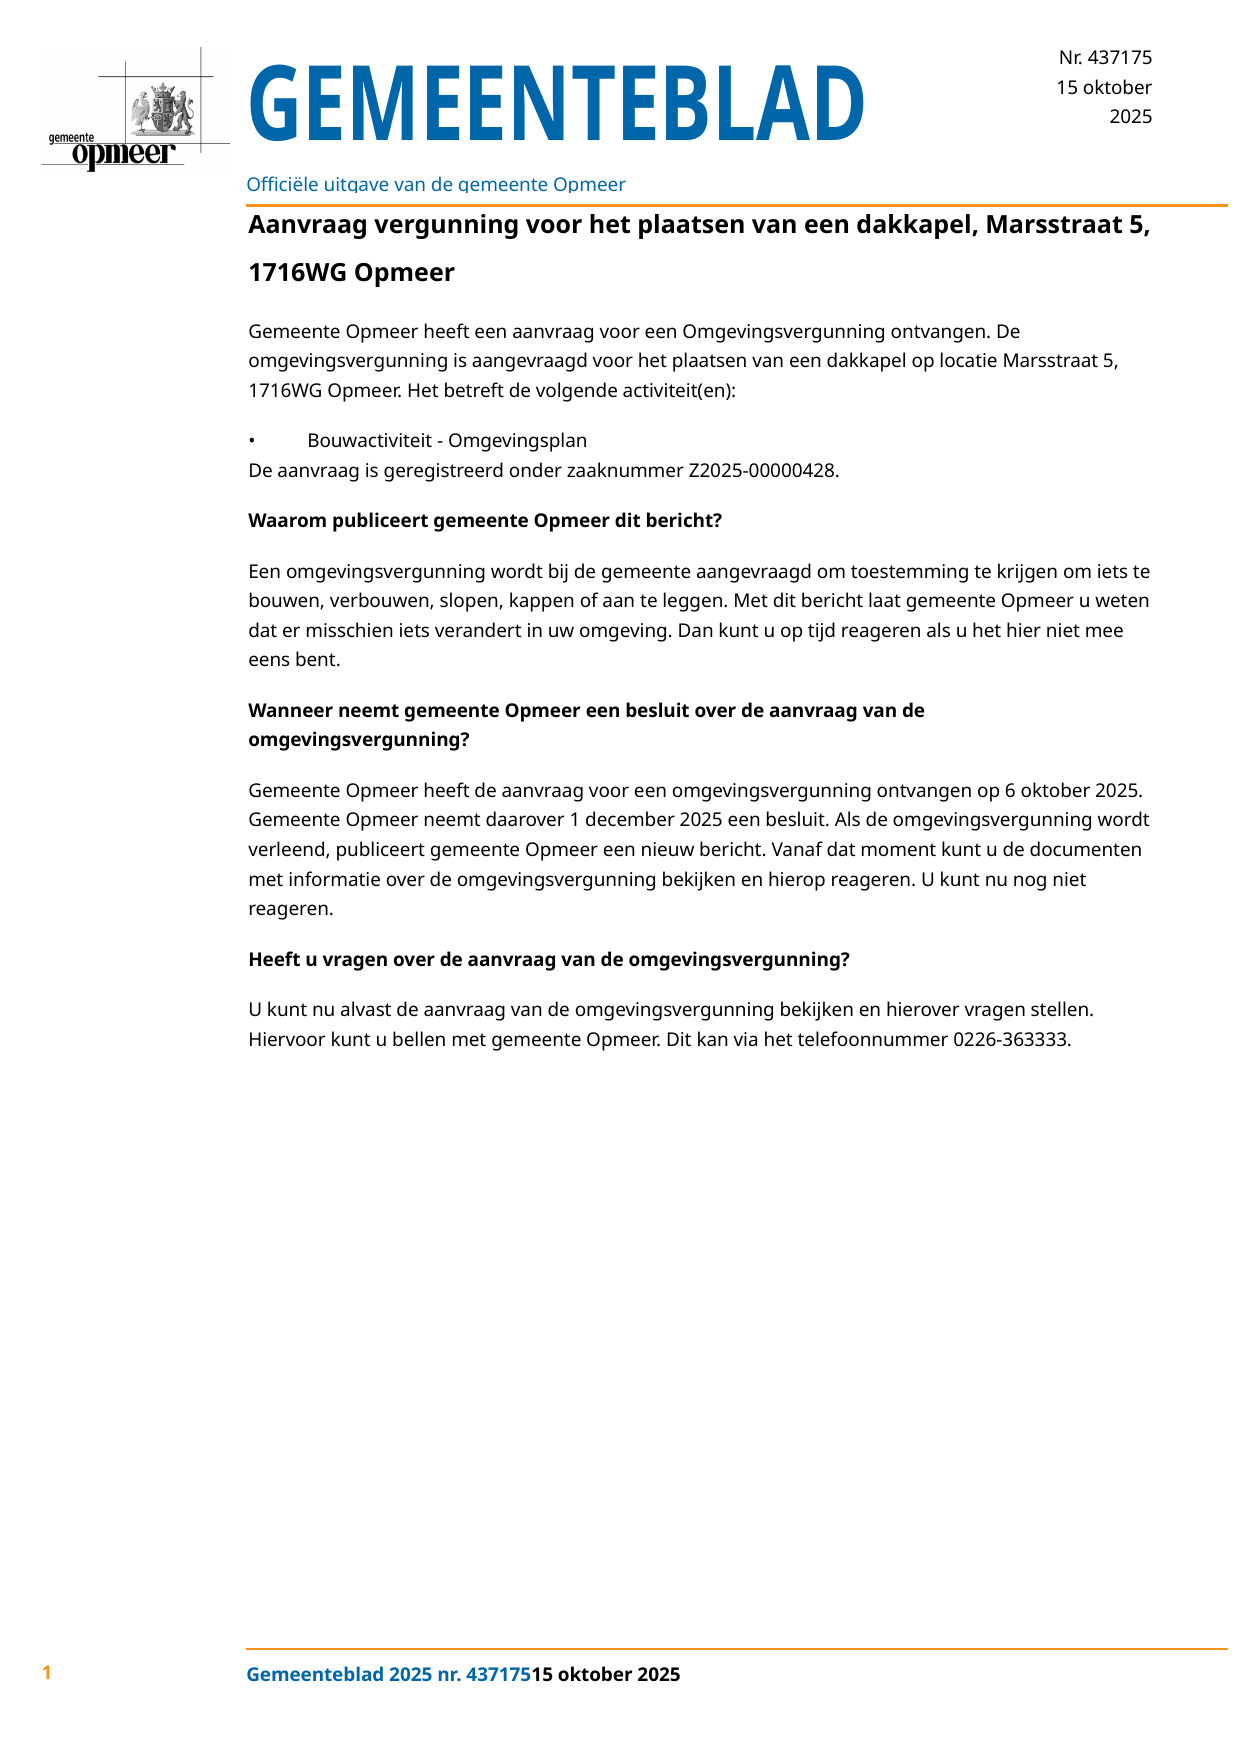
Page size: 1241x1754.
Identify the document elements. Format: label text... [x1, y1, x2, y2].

picture [41, 47, 231, 172]
text Heeft u vragen over de aanvraag van de omgevingsvergunning? [248, 946, 1152, 972]
text Gemeente Opmeer heeft een aanvraag voor een Omgevingsvergunning ontvangen. De omgevingsvergunning is aangevraagd voor het plaatsen van een dakkapel op locatie Marsstraat 5, 1716WG Opmeer. Het betreft de volgende activiteit(en): [248, 318, 1152, 403]
text Gemeente Opmeer heeft de aanvraag voor een omgevingsvergunning ontvangen op 6 oktober 2025. Gemeente Opmeer neemt daarover 1 december 2025 een besluit. Als de omgevingsvergunning wordt verleend, publiceert gemeente Opmeer een nieuw bericht. Vanaf dat moment kunt u de documenten met informatie over de omgevingsvergunning bekijken en hierop reageren. U kunt nu nog niet reageren. [248, 777, 1152, 921]
text Wanneer neemt gemeente Opmeer een besluit over de aanvraag van de omgevingsvergunning? [248, 697, 1152, 752]
list Bouwactiviteit - Omgevingsplan [248, 427, 1152, 453]
text U kunt nu alvast de aanvraag van de omgevingsvergunning bekijken en hierover vragen stellen. Hiervoor kunt u bellen met gemeente Opmeer. Dit kan via het telefoonnummer 0226-363333. [248, 996, 1152, 1052]
text Een omgevingsvergunning wordt bij de gemeente aangevraagd om toestemming te krijgen om iets te bouwen, verbouwen, slopen, kappen of aan te leggen. Met dit bericht laat gemeente Opmeer u weten dat er misschien iets verandert in uw omgeving. Dan kunt u op tijd reageren als u het hier niet mee eens bent. [248, 558, 1152, 672]
text Waarom publiceert gemeente Opmeer dit bericht? [248, 507, 1152, 533]
text Aanvraag vergunning voor het plaatsen van een dakkapel, Marsstraat 5, 1716WG Opmeer [248, 207, 1152, 288]
text De aanvraag is geregistreerd onder zaaknummer Z2025-00000428. [248, 457, 1152, 483]
